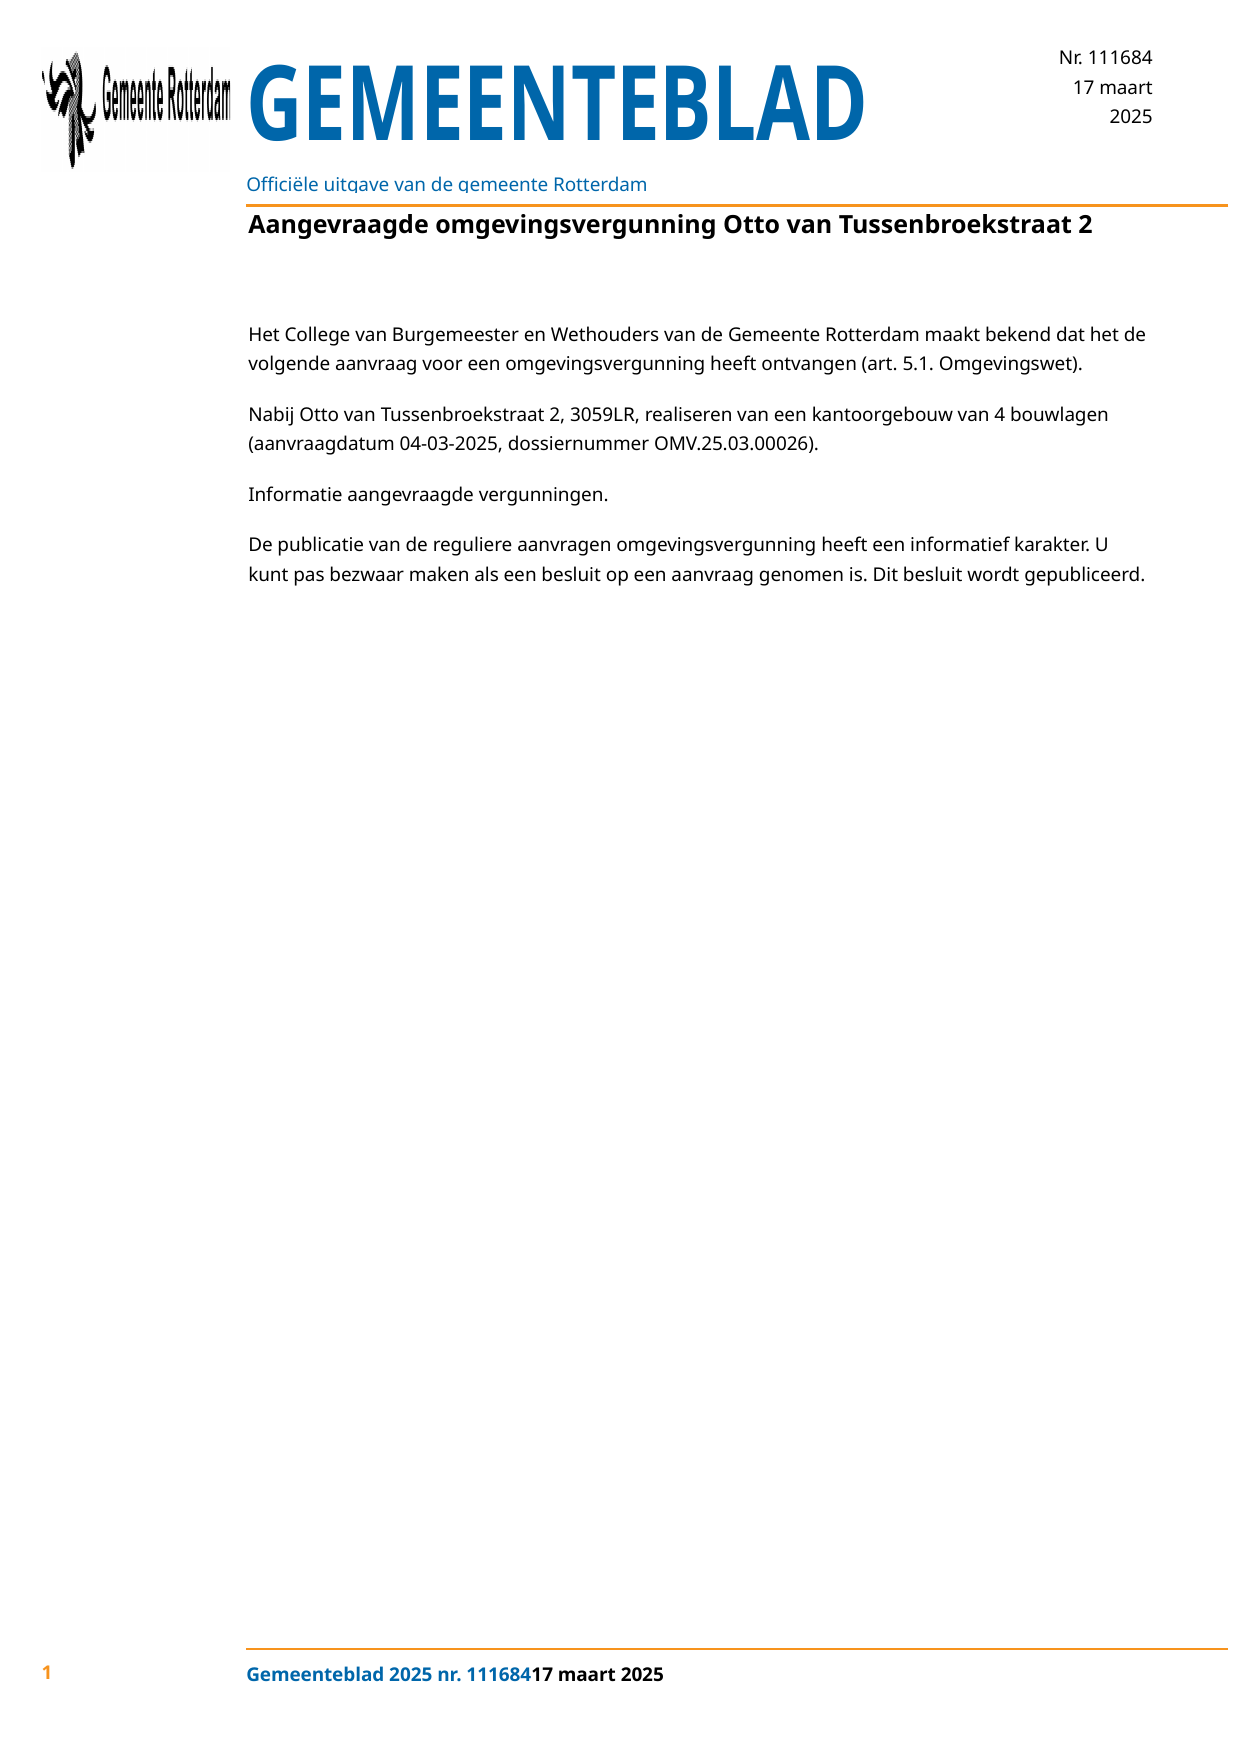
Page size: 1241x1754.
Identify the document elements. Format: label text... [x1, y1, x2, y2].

text Informatie aangevraagde vergunningen. [248, 481, 1152, 506]
text De publicatie van de reguliere aanvragen omgevingsvergunning heeft een informatief karakter. U kunt pas bezwaar maken als een besluit op een aanvraag genomen is. Dit besluit wordt gepubliceerd. [248, 531, 1152, 586]
text Aangevraagde omgevingsvergunning Otto van Tussenbroekstraat 2 [248, 207, 1152, 241]
text Nabij Otto van Tussenbroekstraat 2, 3059LR, realiseren van een kantoorgebouw van 4 bouwlagen (aanvraagdatum 04-03-2025, dossiernummer OMV.25.03.00026). [248, 401, 1152, 456]
text Het College van Burgemeester en Wethouders van de Gemeente Rotterdam maakt bekend dat het de volgende aanvraag voor een omgevingsvergunning heeft ontvangen (art. 5.1. Omgevingswet). [248, 321, 1152, 376]
picture [41, 47, 231, 172]
